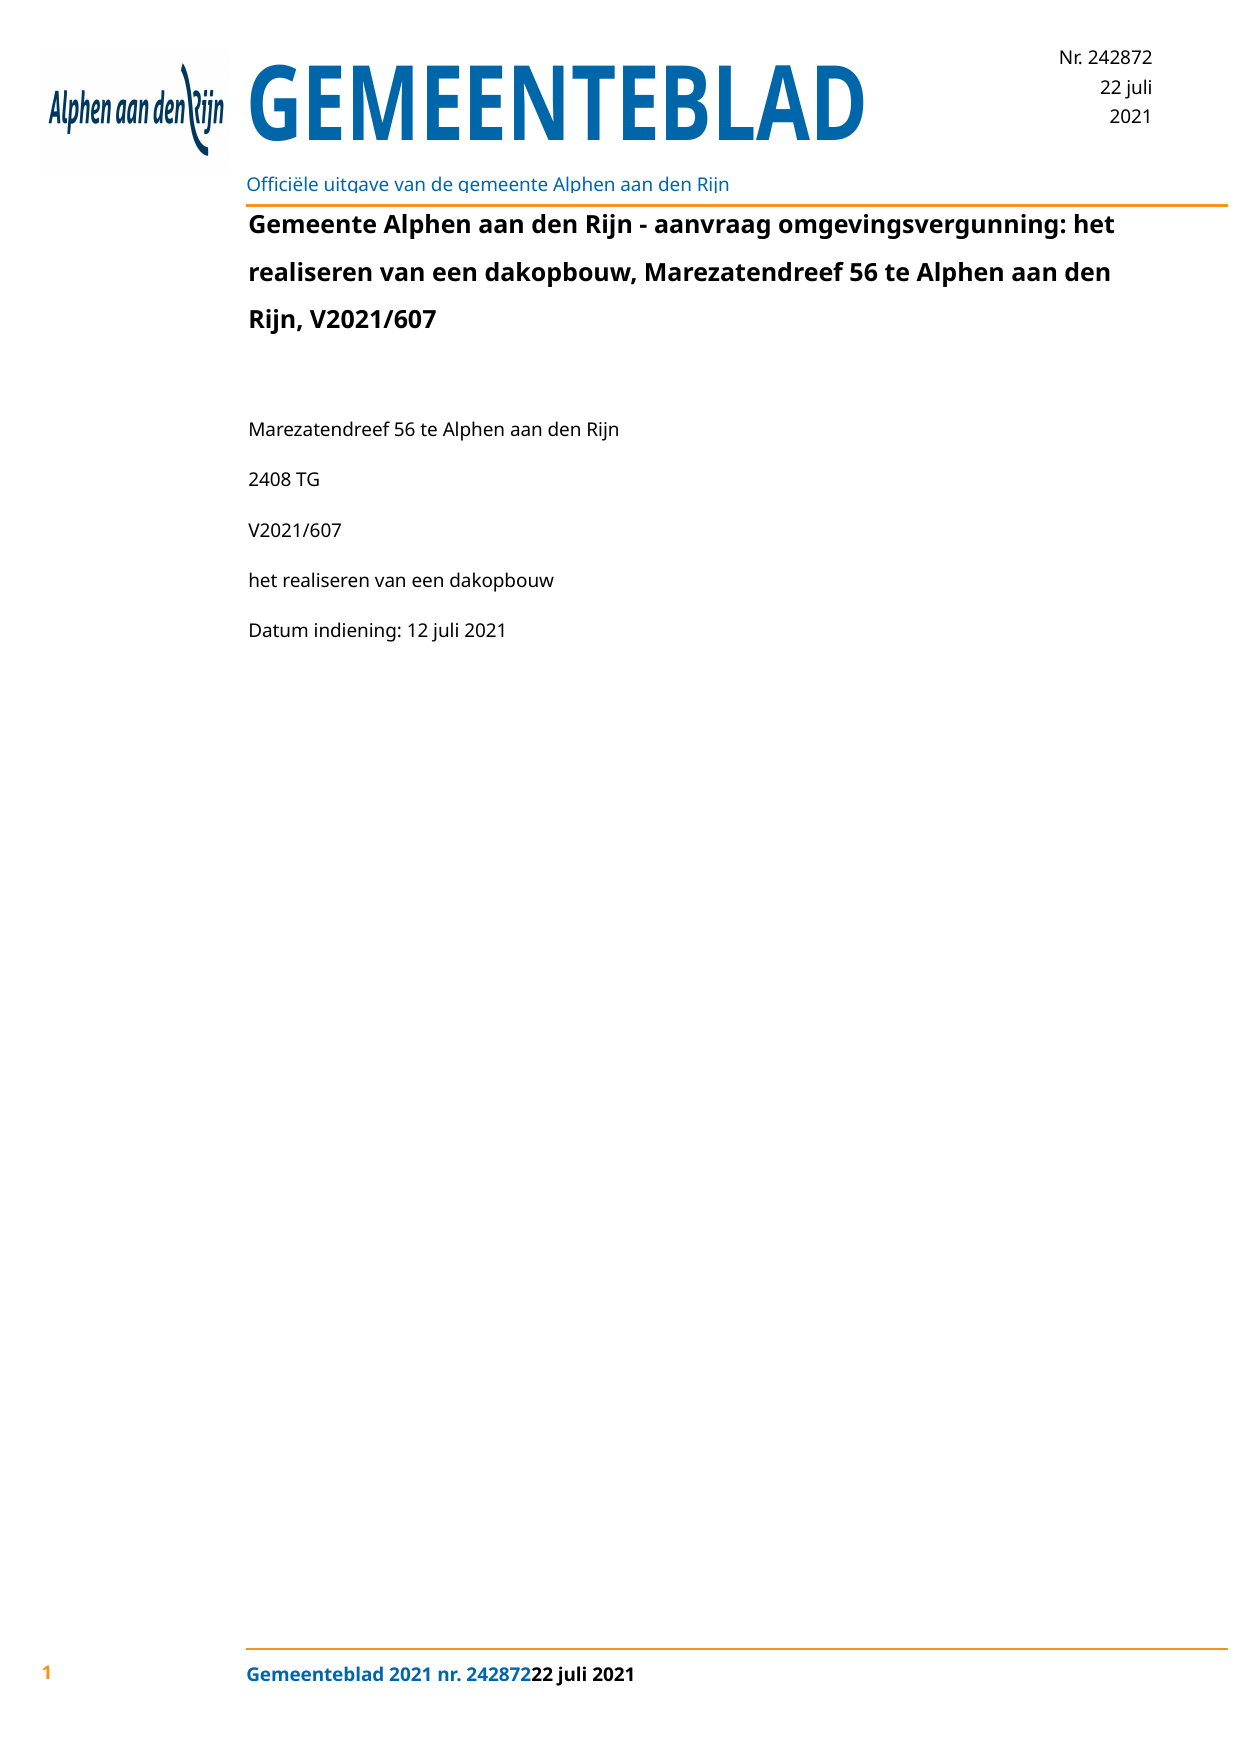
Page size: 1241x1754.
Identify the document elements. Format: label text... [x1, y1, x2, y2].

text 2408 TG [248, 466, 1152, 492]
text Datum indiening: 12 juli 2021 [248, 618, 1152, 643]
text het realiseren van een dakopbouw [248, 567, 1152, 593]
text V2021/607 [248, 517, 1152, 542]
text Gemeente Alphen aan den Rijn - aanvraag omgevingsvergunning: het realiseren van een dakopbouw, Marezatendreef 56 te Alphen aan den Rijn, V2021/607 [248, 207, 1152, 336]
text Marezatendreef 56 te Alphen aan den Rijn [248, 416, 1152, 442]
picture [41, 47, 231, 172]
